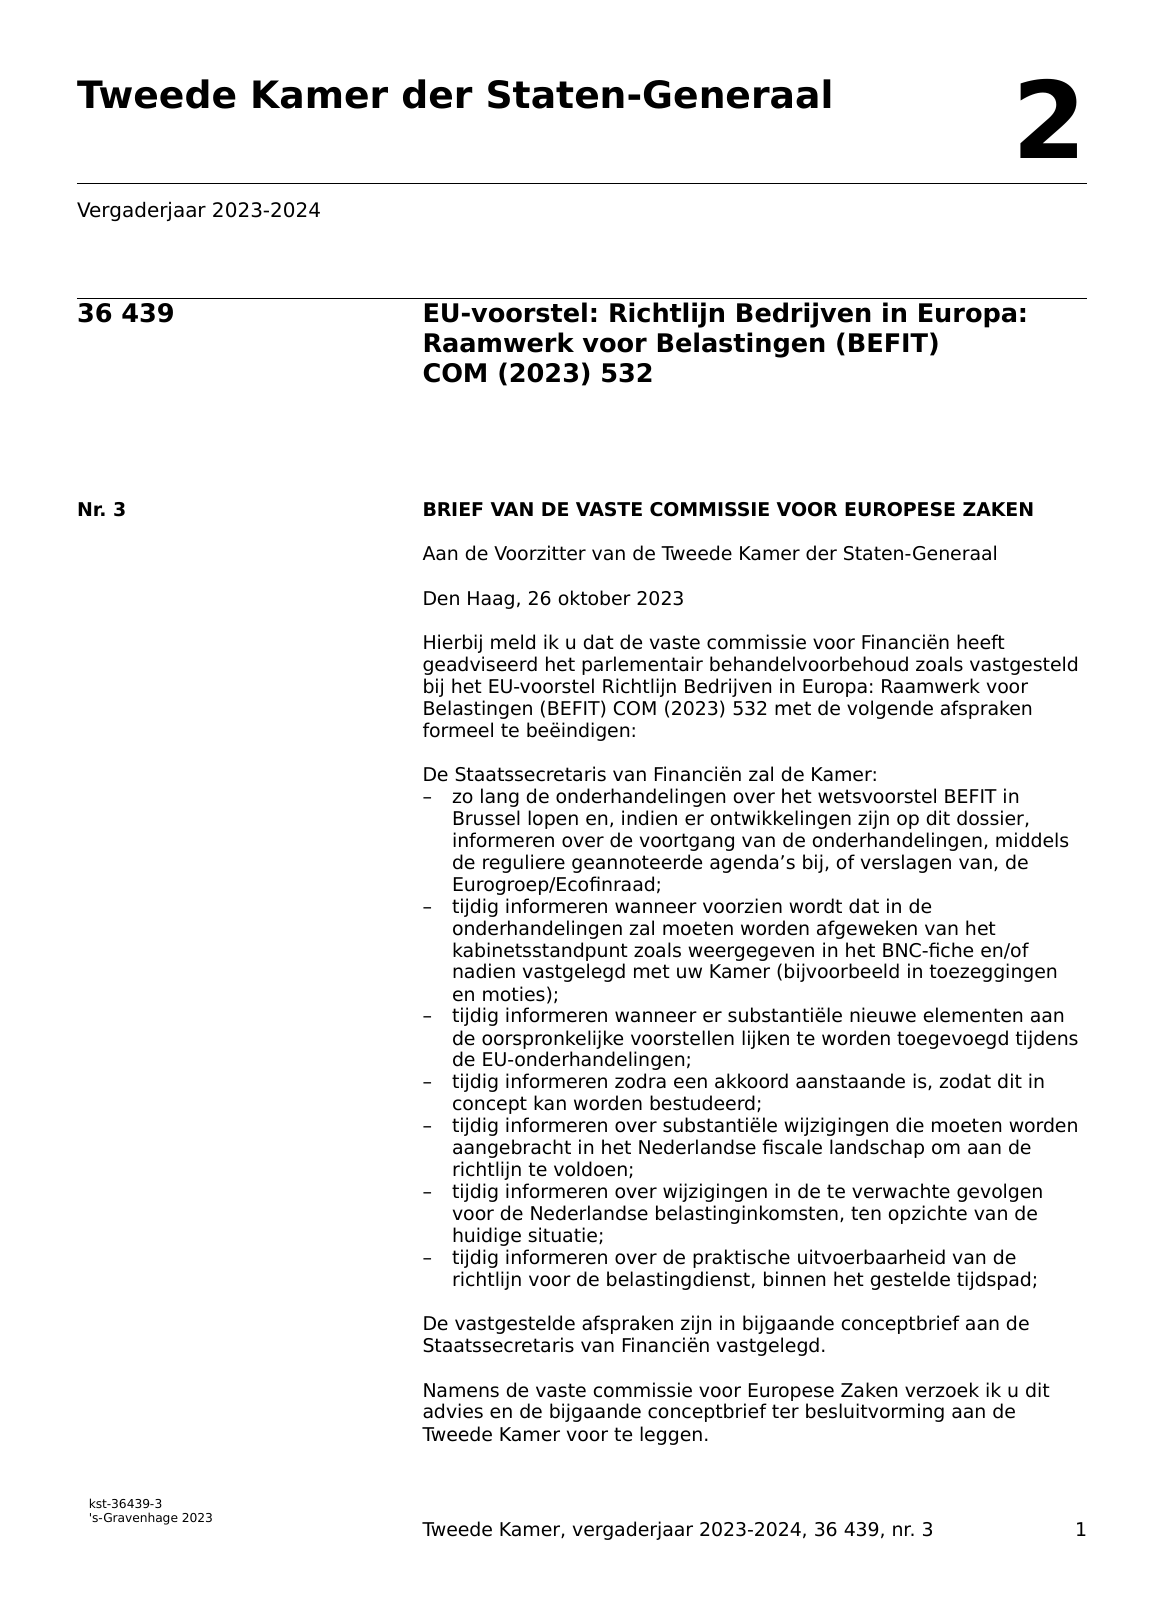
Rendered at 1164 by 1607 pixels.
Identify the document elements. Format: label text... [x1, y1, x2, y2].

text – tijdig informeren over wijzigingen in de te verwachte gevolgen voor de Nederlandse belastinginkomsten, ten opzichte van de huidige situatie; [422, 1181, 1087, 1247]
text kst-36439-3 [88, 1497, 323, 1511]
text – tijdig informeren wanneer er substantiële nieuwe elementen aan de oorspronkelijke voorstellen lijken te worden toegevoegd tijdens de EU-onderhandelingen; [422, 1005, 1087, 1071]
text – tijdig informeren over substantiële wijzigingen die moeten worden aangebracht in het Nederlandse fiscale landschap om aan de richtlijn te voldoen; [422, 1115, 1087, 1181]
text – tijdig informeren over de praktische uitvoerbaarheid van de richtlijn voor de belastingdienst, binnen het gestelde tijdspad; [422, 1247, 1087, 1291]
text – tijdig informeren zodra een akkoord aanstaande is, zodat dit in concept kan worden bestudeerd; [422, 1071, 1087, 1115]
table_cell Vergaderjaar 2023-2024 [77, 184, 1087, 298]
text De vastgestelde afspraken zijn in bijgaande conceptbrief aan de Staatssecretaris van Financiën vastgelegd. [422, 1313, 1087, 1357]
table_header Tweede Kamer der Staten-Generaal [77, 59, 886, 183]
text 's-Gravenhage 2023 [88, 1511, 323, 1525]
subtitle 36 439 EU-voorstel: Richtlijn Bedrijven in Europa: Raamwerk voor Belastingen (BEFIT) COM (2023) 532 [77, 299, 1087, 388]
text De Staatssecretaris van Financiën zal de Kamer: [422, 764, 1087, 786]
text Den Haag, 26 oktober 2023 [422, 587, 1087, 609]
text – tijdig informeren wanneer voorzien wordt dat in de onderhandelingen zal moeten worden afgeweken van het kabinetsstandpunt zoals weergegeven in het BNC-fiche en/of nadien vastgelegd met uw Kamer (bijvoorbeeld in toezeggingen en moties); [422, 896, 1087, 1005]
text Aan de Voorzitter van de Tweede Kamer der Staten-Generaal [422, 543, 1087, 565]
text Namens de vaste commissie voor Europese Zaken verzoek ik u dit advies en de bijgaande conceptbrief ter besluitvorming aan de Tweede Kamer voor te leggen. [422, 1379, 1087, 1445]
text – zo lang de onderhandelingen over het wetsvoorstel BEFIT in Brussel lopen en, indien er ontwikkelingen zijn op dit dossier, informeren over de voortgang van de onderhandelingen, middels de reguliere geannoteerde agenda’s bij, of verslagen van, de Eurogroep/Ecofinraad; [422, 786, 1087, 896]
subtitle Nr. 3 BRIEF VAN DE VASTE COMMISSIE VOOR EUROPESE ZAKEN [77, 499, 1087, 521]
table_header 2 [886, 59, 1087, 183]
text Hierbij meld ik u dat de vaste commissie voor Financiën heeft geadviseerd het parlementair behandelvoorbehoud zoals vastgesteld bij het EU-voorstel Richtlijn Bedrijven in Europa: Raamwerk voor Belastingen (BEFIT) COM (2023) 532 met de volgende afspraken formeel te beëindigen: [422, 632, 1087, 741]
